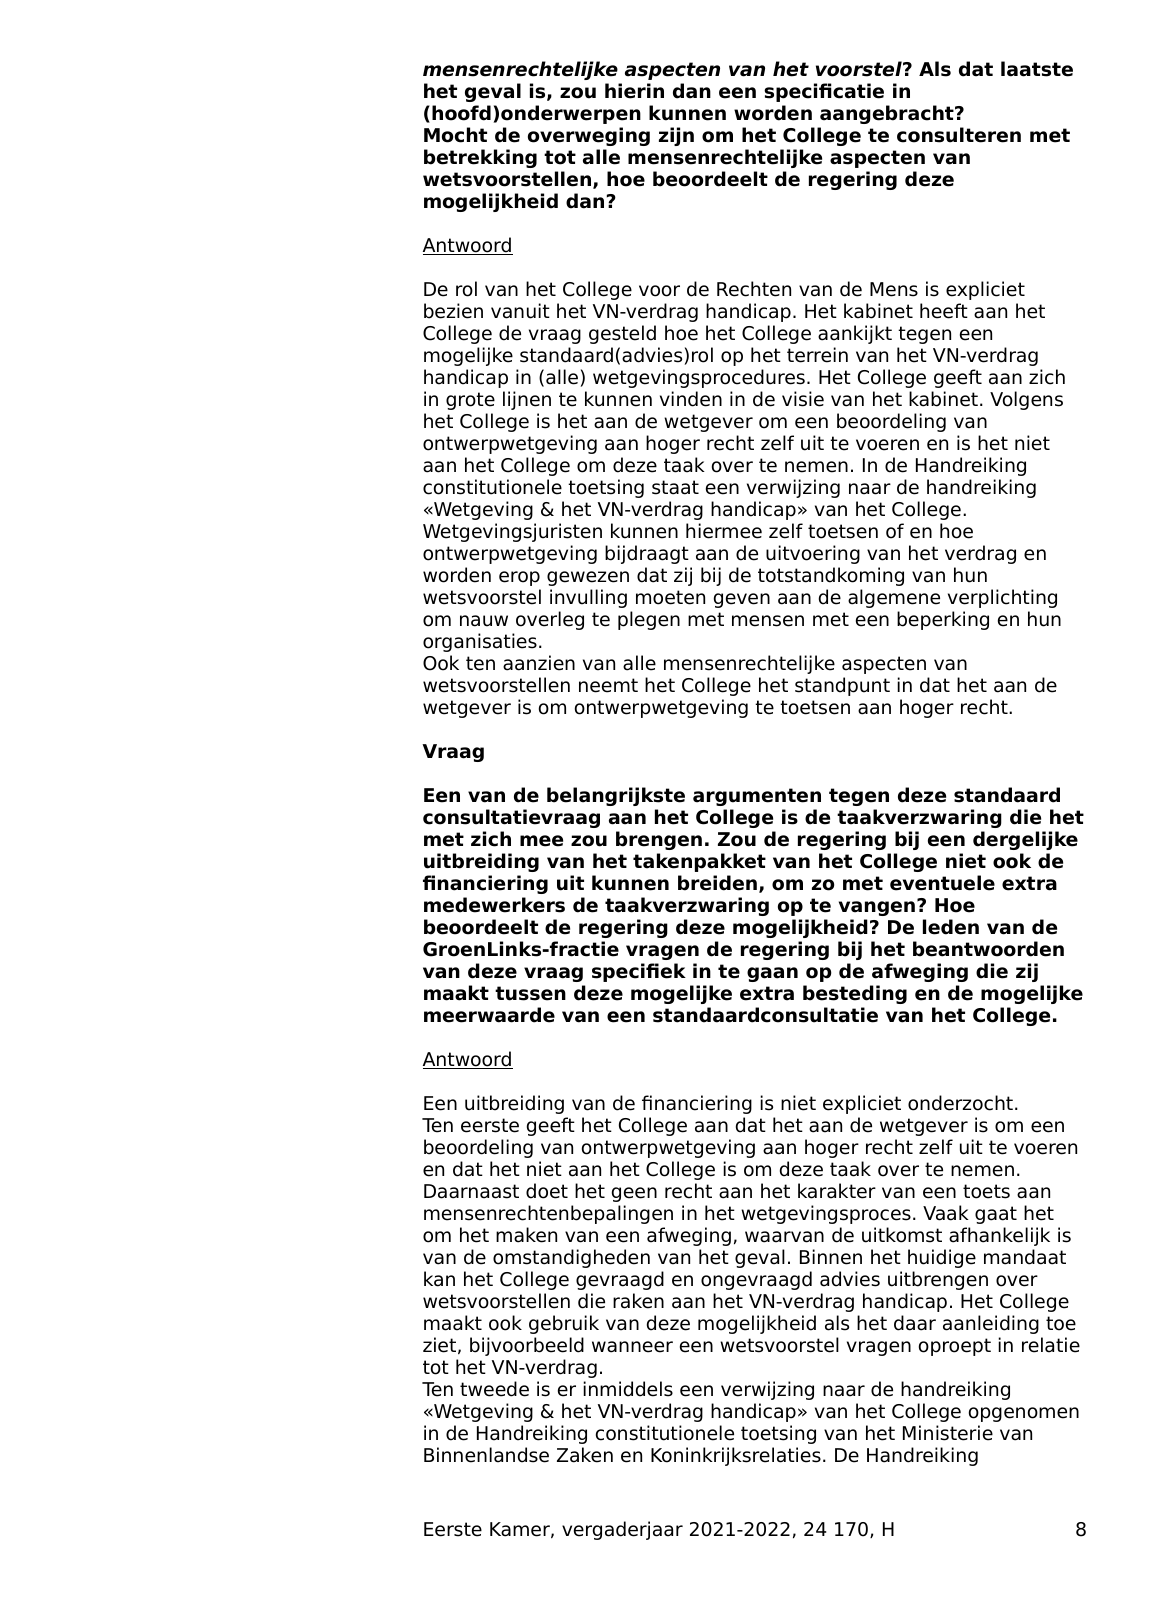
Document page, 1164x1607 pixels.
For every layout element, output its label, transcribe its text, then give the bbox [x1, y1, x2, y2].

text Ten eerste geeft het College aan dat het aan de wetgever is om een beoordeling van ontwerpwetgeving aan hoger recht zelf uit te voeren en dat het niet aan het College is om deze taak over te nemen. Daarnaast doet het geen recht aan het karakter van een toets aan mensenrechtenbepalingen in het wetgevingsproces. Vaak gaat het om het maken van een afweging, waarvan de uitkomst afhankelijk is van de omstandigheden van het geval. Binnen het huidige mandaat kan het College gevraagd en ongevraagd advies uitbrengen over wetsvoorstellen die raken aan het VN-verdrag handicap. Het College maakt ook gebruik van deze mogelijkheid als het daar aanleiding toe ziet, bijvoorbeeld wanneer een wetsvoorstel vragen oproept in relatie tot het VN-verdrag. [422, 1115, 1087, 1379]
text Een van de belangrijkste argumenten tegen deze standaard consultatievraag aan het College is de taakverzwaring die het met zich mee zou brengen. Zou de regering bij een dergelijke uitbreiding van het takenpakket van het College niet ook de financiering uit kunnen breiden, om zo met eventuele extra medewerkers de taakverzwaring op te vangen? Hoe beoordeelt de regering deze mogelijkheid? De leden van de GroenLinks-fractie vragen de regering bij het beantwoorden van deze vraag specifiek in te gaan op de afweging die zij maakt tussen deze mogelijke extra besteding en de mogelijke meerwaarde van een standaardconsultatie van het College. [422, 785, 1087, 1027]
subtitle Antwoord [422, 235, 1087, 257]
text Een uitbreiding van de financiering is niet expliciet onderzocht. [422, 1093, 1087, 1115]
text De rol van het College voor de Rechten van de Mens is expliciet bezien vanuit het VN-verdrag handicap. Het kabinet heeft aan het College de vraag gesteld hoe het College aankijkt tegen een mogelijke standaard(advies)rol op het terrein van het VN-verdrag handicap in (alle) wetgevingsprocedures. Het College geeft aan zich in grote lijnen te kunnen vinden in de visie van het kabinet. Volgens het College is het aan de wetgever om een beoordeling van ontwerpwetgeving aan hoger recht zelf uit te voeren en is het niet aan het College om deze taak over te nemen. In de Handreiking constitutionele toetsing staat een verwijzing naar de handreiking «Wetgeving & het VN-verdrag handicap» van het College. Wetgevingsjuristen kunnen hiermee zelf toetsen of en hoe ontwerpwetgeving bijdraagt aan de uitvoering van het verdrag en worden erop gewezen dat zij bij de totstandkoming van hun wetsvoorstel invulling moeten geven aan de algemene verplichting om nauw overleg te plegen met mensen met een beperking en hun organisaties. [422, 279, 1087, 653]
text Mocht de overweging zijn om het College te consulteren met betrekking tot alle mensenrechtelijke aspecten van wetsvoorstellen, hoe beoordeelt de regering deze mogelijkheid dan? [422, 125, 1087, 213]
text Ten tweede is er inmiddels een verwijzing naar de handreiking «Wetgeving & het VN-verdrag handicap» van het College opgenomen in de Handreiking constitutionele toetsing van het Ministerie van Binnenlandse Zaken en Koninkrijksrelaties. De Handreiking [422, 1379, 1087, 1467]
text Ook ten aanzien van alle mensenrechtelijke aspecten van wetsvoorstellen neemt het College het standpunt in dat het aan de wetgever is om ontwerpwetgeving te toetsen aan hoger recht. [422, 653, 1087, 719]
subtitle Vraag [422, 741, 1087, 763]
text mensenrechtelijke aspecten van het voorstel? Als dat laatste het geval is, zou hierin dan een specificatie in (hoofd)onderwerpen kunnen worden aangebracht? [422, 59, 1087, 125]
subtitle Antwoord [422, 1049, 1087, 1071]
